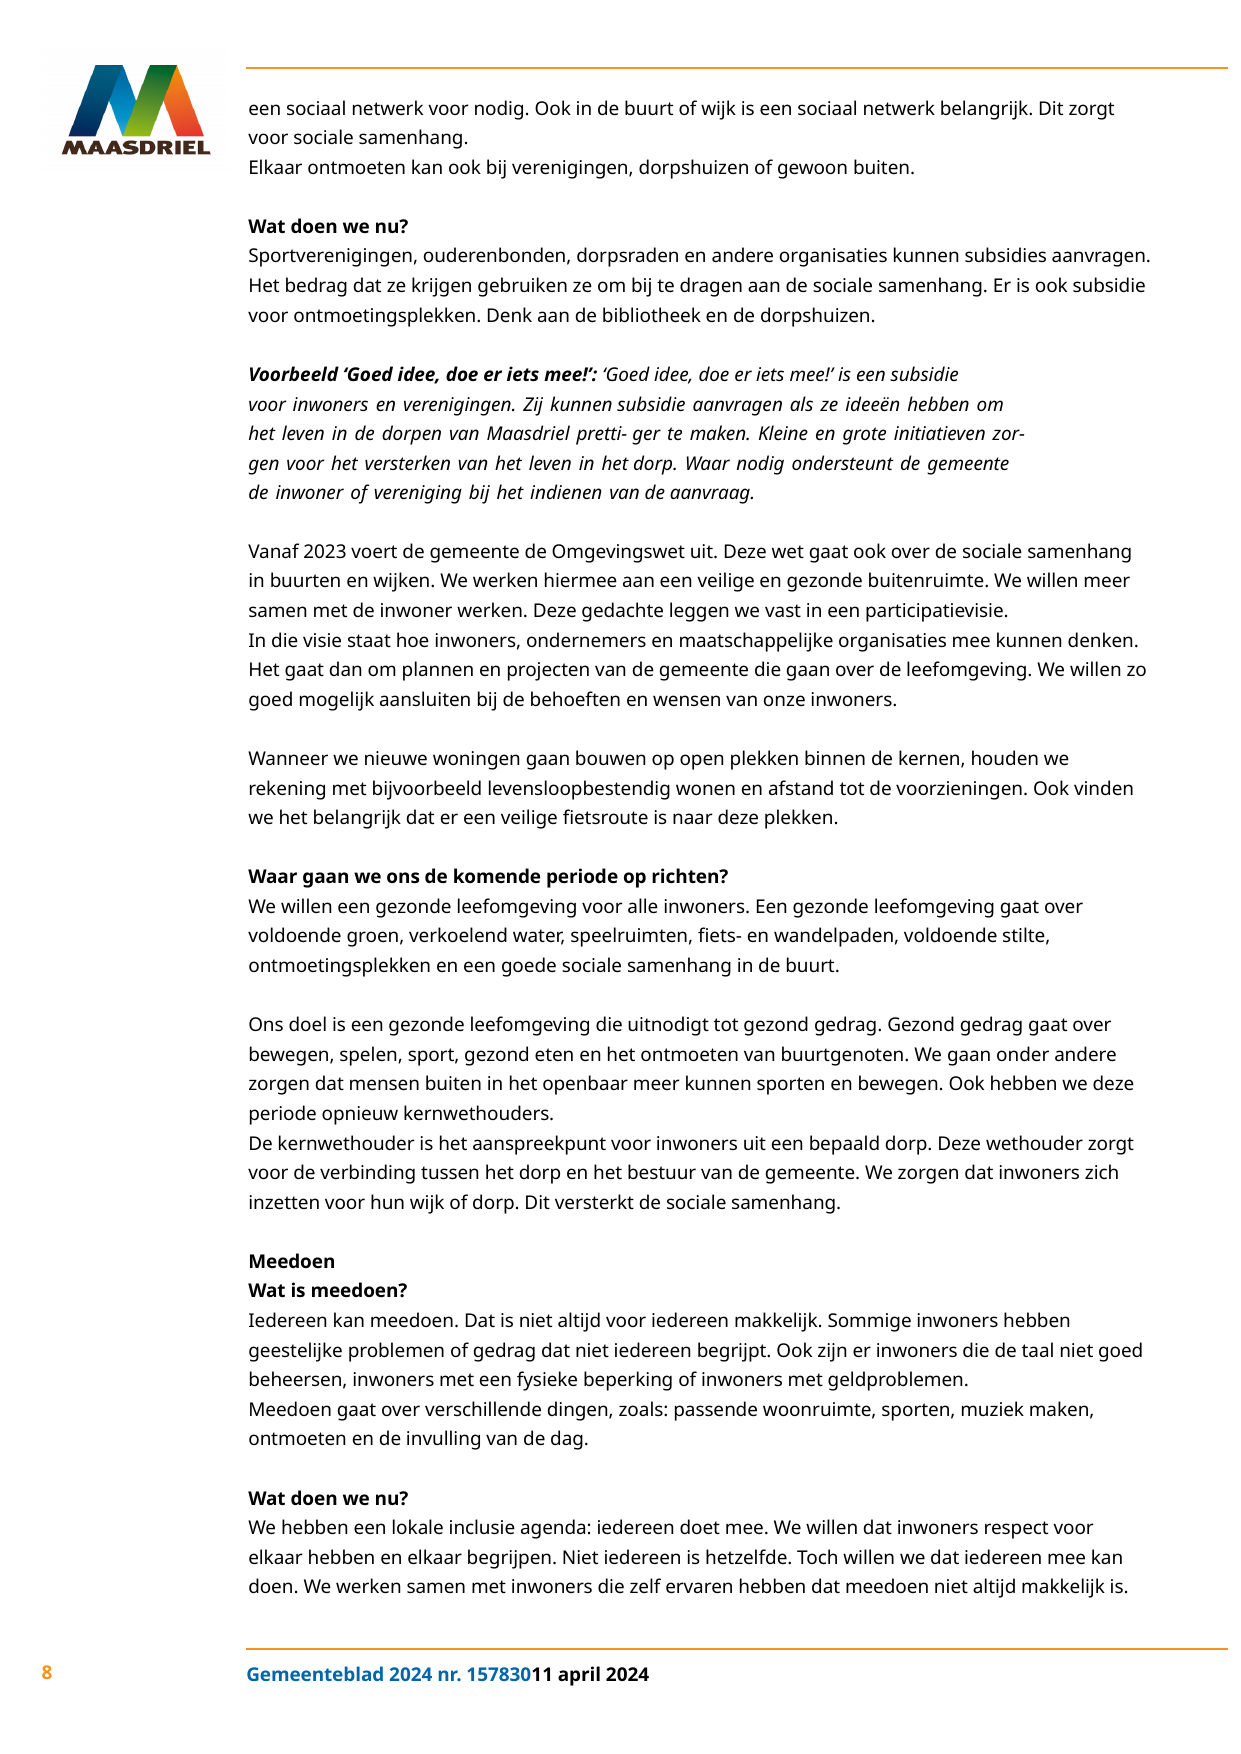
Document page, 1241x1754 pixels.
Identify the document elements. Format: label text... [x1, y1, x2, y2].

text Wat doen we nu? [248, 213, 1152, 239]
text Ons doel is een gezonde leefomgeving die uitnodigt tot gezond gedrag. Gezond gedrag gaat over bewegen, spelen, sport, gezond eten en het ontmoeten van buurtgenoten. We gaan onder andere zorgen dat mensen buiten in het openbaar meer kunnen sporten en bewegen. Ook hebben we deze periode opnieuw kernwethouders. [248, 1011, 1152, 1126]
picture [41, 47, 231, 172]
text Vanaf 2023 voert de gemeente de Omgevingswet uit. Deze wet gaat ook over de sociale samenhang in buurten en wijken. We werken hiermee aan een veilige en gezonde buitenruimte. We willen meer samen met de inwoner werken. Deze gedachte leggen we vast in een participatievisie. [248, 538, 1152, 623]
text We willen een gezonde leefomgeving voor alle inwoners. Een gezonde leefomgeving gaat over voldoende groen, verkoelend water, speelruimten, fiets- en wandelpaden, voldoende stilte, ontmoetingsplekken en een goede sociale samenhang in de buurt. [248, 893, 1152, 978]
text Wat doen we nu? [248, 1485, 1152, 1510]
text We hebben een lokale inclusie agenda: iedereen doet mee. We willen dat inwoners respect voor elkaar hebben en elkaar begrijpen. Niet iedereen is hetzelfde. Toch willen we dat iedereen mee kan doen. We werken samen met inwoners die zelf ervaren hebben dat meedoen niet altijd makkelijk is. [248, 1514, 1152, 1599]
text Wat is meedoen? [248, 1278, 1152, 1303]
text De kernwethouder is het aanspreekpunt voor inwoners uit een bepaald dorp. Deze wethouder zorgt voor de verbinding tussen het dorp en het bestuur van de gemeente. We zorgen dat inwoners zich inzetten voor hun wijk of dorp. Dit versterkt de sociale samenhang. [248, 1130, 1152, 1214]
text Wanneer we nieuwe woningen gaan bouwen op open plekken binnen de kernen, houden we rekening met bijvoorbeeld levensloopbestendig wonen en afstand tot de voorzieningen. Ook vinden we het belangrijk dat er een veilige fietsroute is naar deze plekken. [248, 745, 1152, 830]
table_header Voorbeeld ‘Goed idee, doe er iets mee!’: ‘Goed idee, doe er iets mee!’ is een subsidie voor inwoners en verenigingen. Zij kunnen subsidie aanvragen als ze ideeën hebben om het leven in de dorpen van Maasdriel pretti- ger te maken. Kleine en grote initiatieven zor- gen voor het versterken van het leven in het dorp. Waar nodig ondersteunt de gemeente de inwoner of vereniging bij het indienen van de aanvraag. [248, 361, 1152, 505]
text In die visie staat hoe inwoners, ondernemers en maatschappelijke organisaties mee kunnen denken. Het gaat dan om plannen en projecten van de gemeente die gaan over de leefomgeving. We willen zo goed mogelijk aansluiten bij de behoeften en wensen van onze inwoners. [248, 627, 1152, 712]
text Meedoen gaat over verschillende dingen, zoals: passende woonruimte, sporten, muziek maken, ontmoeten en de invulling van de dag. [248, 1396, 1152, 1451]
text een sociaal netwerk voor nodig. Ook in de buurt of wijk is een sociaal netwerk belangrijk. Dit zorgt voor sociale samenhang. [248, 95, 1152, 150]
text Meedoen [248, 1248, 1152, 1274]
text Sportverenigingen, ouderenbonden, dorpsraden en andere organisaties kunnen subsidies aanvragen. Het bedrag dat ze krijgen gebruiken ze om bij te dragen aan de sociale samenhang. Er is ook subsidie voor ontmoetingsplekken. Denk aan de bibliotheek en de dorpshuizen. [248, 243, 1152, 328]
text Iedereen kan meedoen. Dat is niet altijd voor iedereen makkelijk. Sommige inwoners hebben geestelijke problemen of gedrag dat niet iedereen begrijpt. Ook zijn er inwoners die de taal niet goed beheersen, inwoners met een fysieke beperking of inwoners met geldproblemen. [248, 1307, 1152, 1392]
text Elkaar ontmoeten kan ook bij verenigingen, dorpshuizen of gewoon buiten. [248, 154, 1152, 180]
text Waar gaan we ons de komende periode op richten? [248, 863, 1152, 889]
